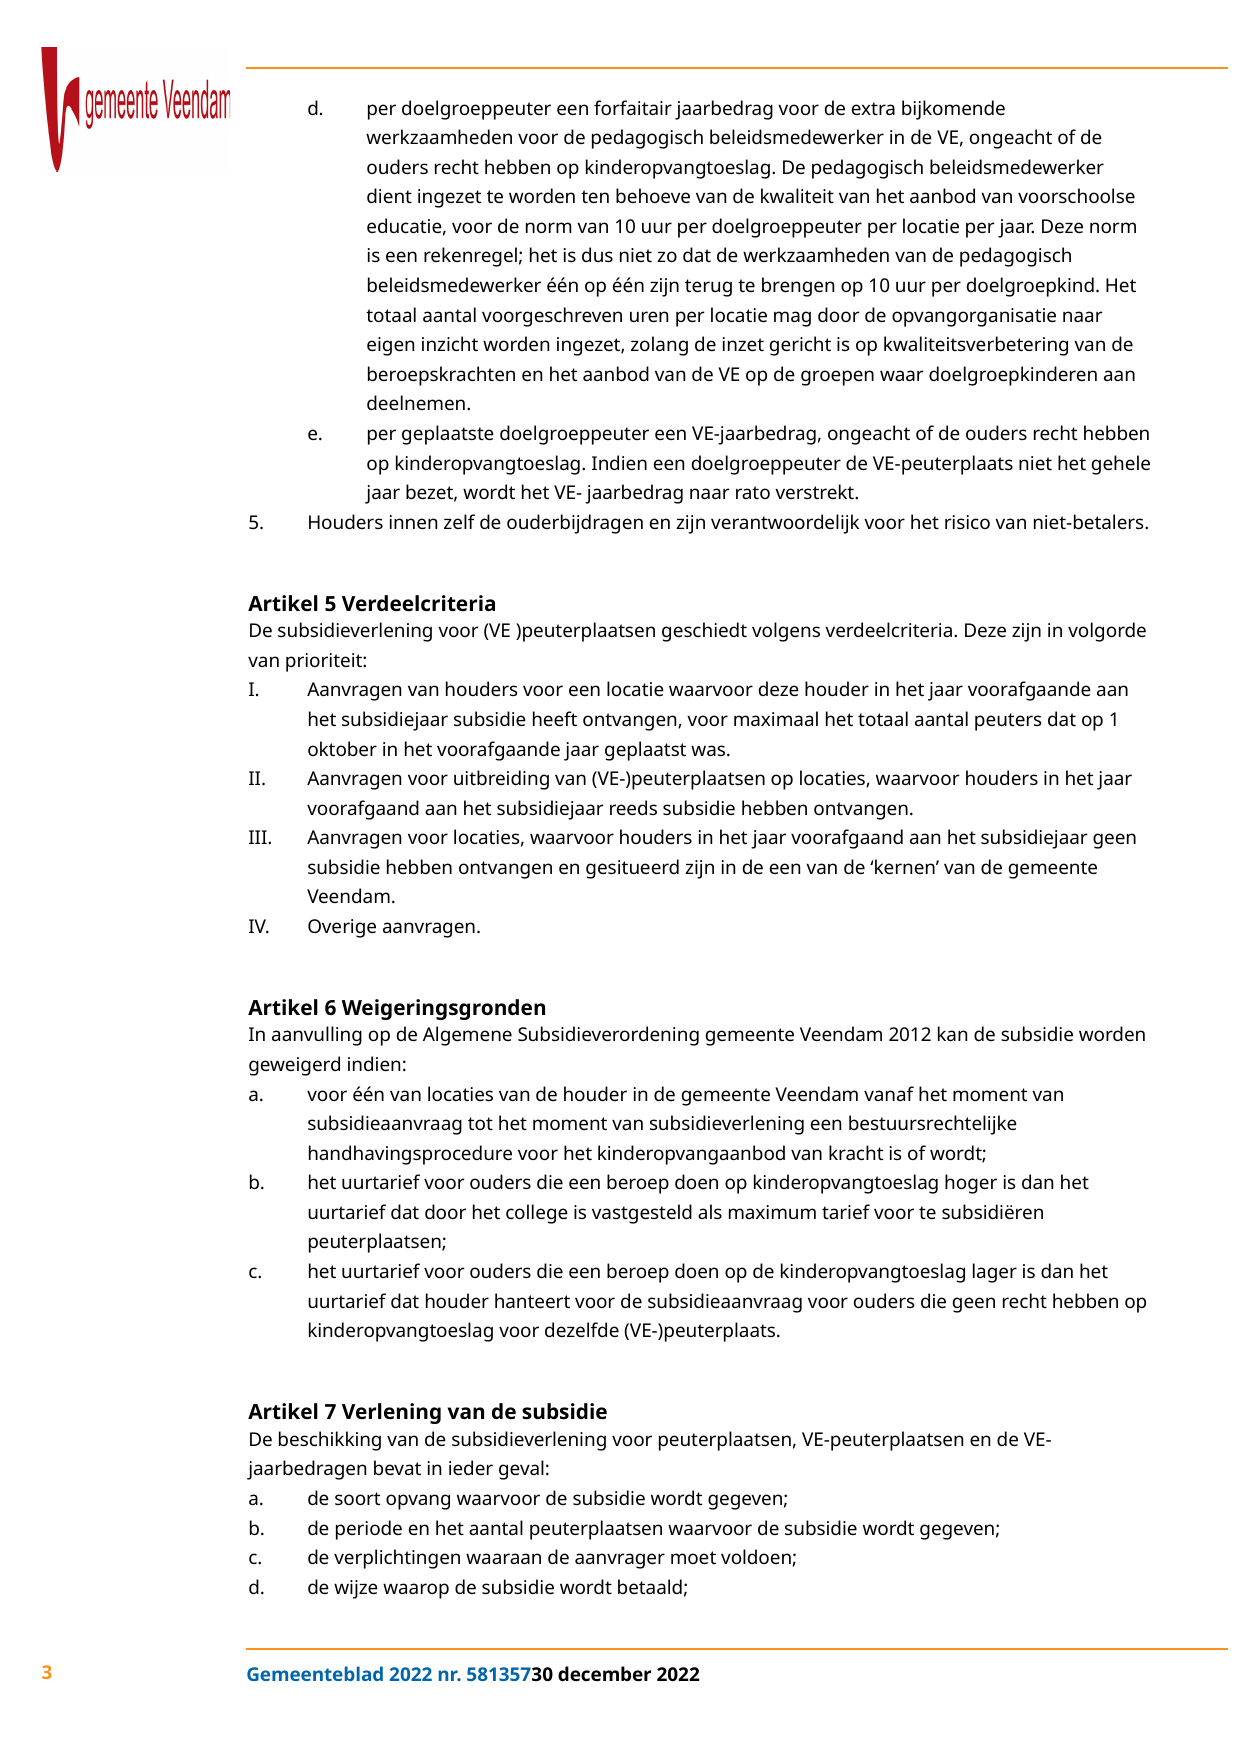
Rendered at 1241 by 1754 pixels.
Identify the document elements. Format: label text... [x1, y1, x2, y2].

list voor één van locaties van de houder in de gemeente Veendam vanaf het moment van subsidieaanvraag tot het moment van subsidieverlening een bestuursrechtelijke handhavingsprocedure voor het kinderopvangaanbod van kracht is of wordt; [248, 1081, 1152, 1166]
list de soort opvang waarvoor de subsidie wordt gegeven; [248, 1485, 1152, 1511]
text De beschikking van de subsidieverlening voor peuterplaatsen, VE-peuterplaatsen en de VE-jaarbedragen bevat in ieder geval: [248, 1426, 1152, 1481]
list de wijze waarop de subsidie wordt betaald; [248, 1574, 1152, 1599]
text De subsidieverlening voor (VE )peuterplaatsen geschiedt volgens verdeelcriteria. Deze zijn in volgorde van prioriteit: [248, 617, 1152, 673]
list Aanvragen voor uitbreiding van (VE-)peuterplaatsen op locaties, waarvoor houders in het jaar voorafgaand aan het subsidiejaar reeds subsidie hebben ontvangen. [248, 765, 1152, 821]
list het uurtarief voor ouders die een beroep doen op de kinderopvangtoeslag lager is dan het uurtarief dat houder hanteert voor de subsidieaanvraag voor ouders die geen recht hebben op kinderopvangtoeslag voor dezelfde (VE-)peuterplaats. [248, 1258, 1152, 1343]
list Overige aanvragen. [248, 913, 1152, 939]
text Artikel 7 Verlening van de subsidie [248, 1397, 1152, 1426]
text In aanvulling op de Algemene Subsidieverordening gemeente Veendam 2012 kan de subsidie worden geweigerd indien: [248, 1022, 1152, 1077]
list de periode en het aantal peuterplaatsen waarvoor de subsidie wordt gegeven; [248, 1515, 1152, 1540]
list het uurtarief voor ouders die een beroep doen op kinderopvangtoeslag hoger is dan het uurtarief dat door het college is vastgesteld als maximum tarief voor te subsidiëren peuterplaatsen; [248, 1169, 1152, 1254]
list Aanvragen voor locaties, waarvoor houders in het jaar voorafgaand aan het subsidiejaar geen subsidie hebben ontvangen en gesitueerd zijn in de een van de ‘kernen’ van de gemeente Veendam. [248, 824, 1152, 909]
list per doelgroeppeuter een forfaitair jaarbedrag voor de extra bijkomende werkzaamheden voor de pedagogisch beleidsmedewerker in de VE, ongeacht of de ouders recht hebben op kinderopvangtoeslag. De pedagogisch beleidsmedewerker dient ingezet te worden ten behoeve van de kwaliteit van het aanbod van voorschoolse educatie, voor de norm van 10 uur per doelgroeppeuter per locatie per jaar. Deze norm is een rekenregel; het is dus niet zo dat de werkzaamheden van de pedagogisch beleidsmedewerker één op één zijn terug te brengen op 10 uur per doelgroepkind. Het totaal aantal voorgeschreven uren per locatie mag door de opvangorganisatie naar eigen inzicht worden ingezet, zolang de inzet gericht is op kwaliteitsverbetering van de beroepskrachten en het aanbod van de VE op de groepen waar doelgroepkinderen aan deelnemen. [307, 95, 1152, 416]
text Artikel 6 Weigeringsgronden [248, 993, 1152, 1022]
list Houders innen zelf de ouderbijdragen en zijn verantwoordelijk voor het risico van niet-betalers. [248, 509, 1152, 535]
list Aanvragen van houders voor een locatie waarvoor deze houder in het jaar voorafgaande aan het subsidiejaar subsidie heeft ontvangen, voor maximaal het totaal aantal peuters dat op 1 oktober in het voorafgaande jaar geplaatst was. [248, 677, 1152, 761]
picture [41, 47, 231, 172]
list per geplaatste doelgroeppeuter een VE-jaarbedrag, ongeacht of de ouders recht hebben op kinderopvangtoeslag. Indien een doelgroeppeuter de VE-peuterplaats niet het gehele jaar bezet, wordt het VE- jaarbedrag naar rato verstrekt. [307, 420, 1152, 505]
text Artikel 5 Verdeelcriteria [248, 589, 1152, 617]
list de verplichtingen waaraan de aanvrager moet voldoen; [248, 1544, 1152, 1570]
